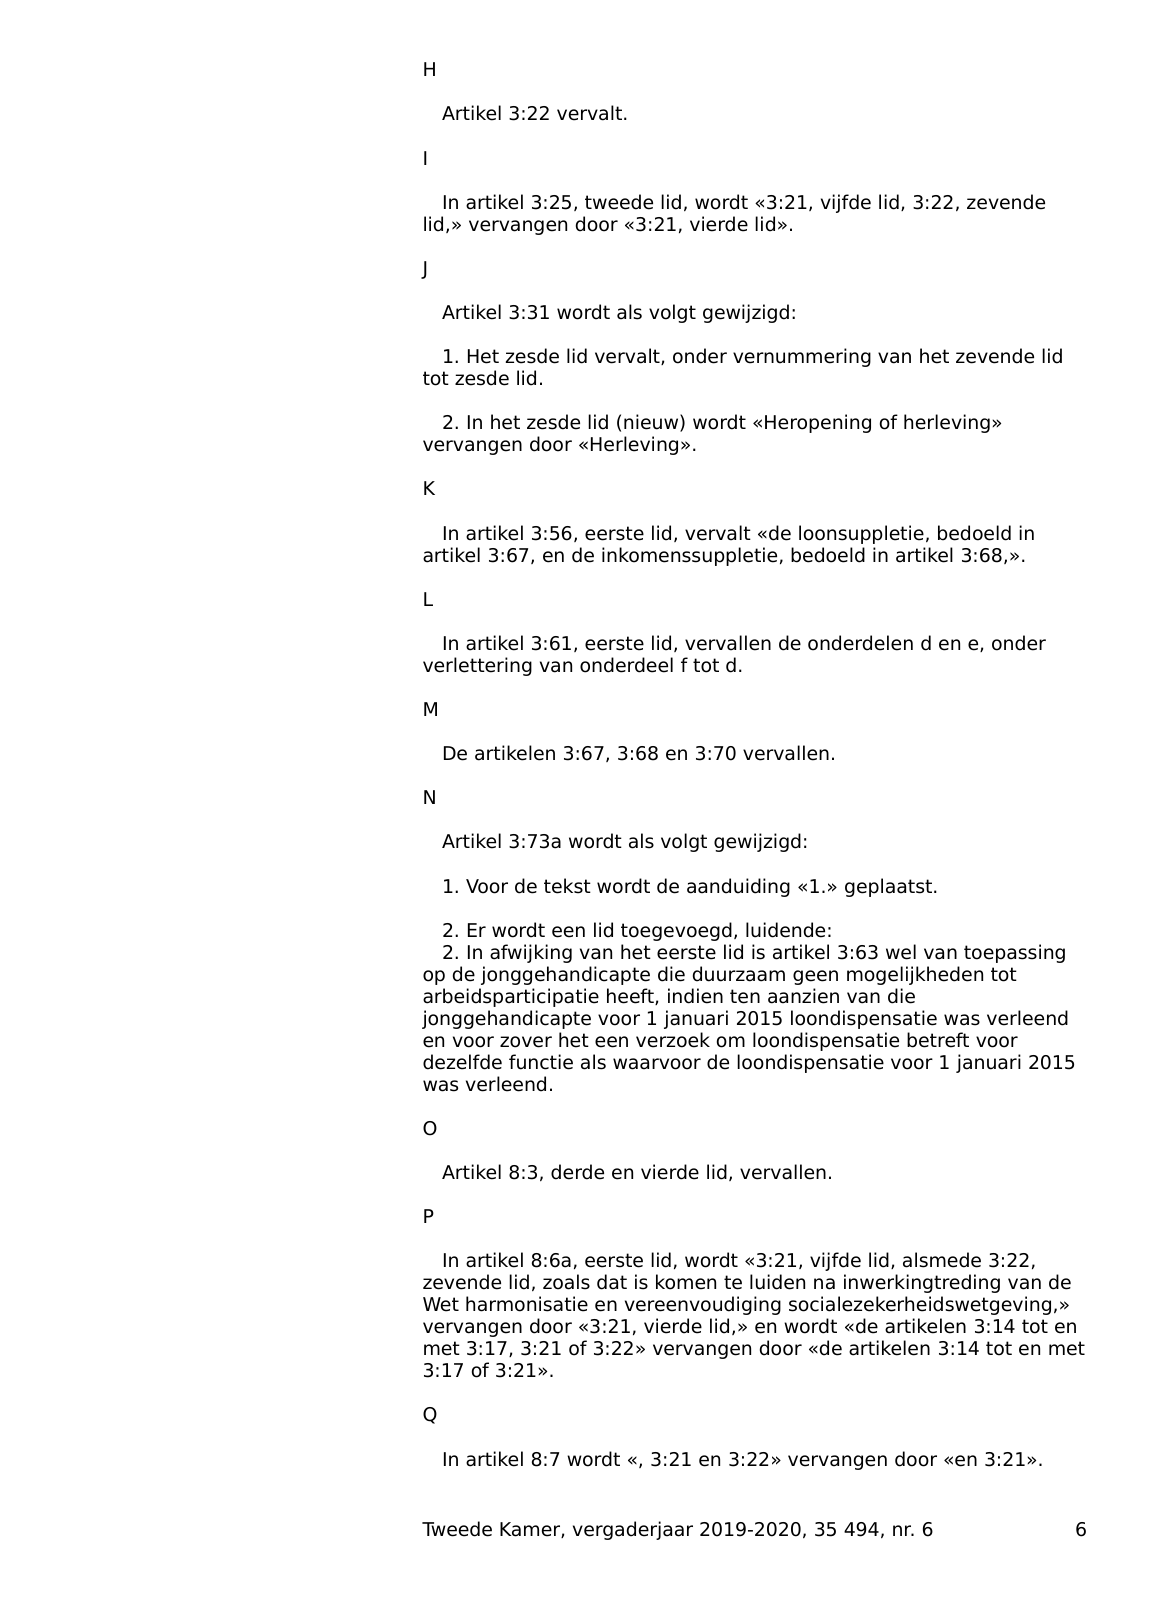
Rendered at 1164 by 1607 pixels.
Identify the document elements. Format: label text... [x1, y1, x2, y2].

subtitle J [422, 258, 1087, 280]
text Artikel 3:73a wordt als volgt gewijzigd: [422, 831, 1087, 853]
text In artikel 8:7 wordt «, 3:21 en 3:22» vervangen door «en 3:21». [422, 1448, 1087, 1471]
text In artikel 3:56, eerste lid, vervalt «de loonsuppletie, bedoeld in artikel 3:67, en de inkomenssuppletie, bedoeld in artikel 3:68,». [422, 522, 1087, 566]
text 2. In afwijking van het eerste lid is artikel 3:63 wel van toepassing op de jonggehandicapte die duurzaam geen mogelijkheden tot arbeidsparticipatie heeft, indien ten aanzien van die jonggehandicapte voor 1 januari 2015 loondispensatie was verleend en voor zover het een verzoek om loondispensatie betreft voor dezelfde functie als waarvoor de loondispensatie voor 1 januari 2015 was verleend. [422, 942, 1087, 1096]
subtitle I [422, 147, 1087, 169]
text In artikel 3:61, eerste lid, vervallen de onderdelen d en e, onder verlettering van onderdeel f tot d. [422, 633, 1087, 677]
text 1. Het zesde lid vervalt, onder vernummering van het zevende lid tot zesde lid. [422, 346, 1087, 390]
subtitle Q [422, 1404, 1087, 1426]
text Artikel 3:22 vervalt. [422, 103, 1087, 125]
subtitle N [422, 787, 1087, 809]
text 1. Voor de tekst wordt de aanduiding «1.» geplaatst. [422, 876, 1087, 898]
subtitle H [422, 59, 1087, 81]
text Artikel 8:3, derde en vierde lid, vervallen. [422, 1162, 1087, 1184]
subtitle M [422, 699, 1087, 721]
subtitle L [422, 589, 1087, 611]
text In artikel 3:25, tweede lid, wordt «3:21, vijfde lid, 3:22, zevende lid,» vervangen door «3:21, vierde lid». [422, 192, 1087, 236]
subtitle K [422, 478, 1087, 500]
subtitle P [422, 1206, 1087, 1228]
text In artikel 8:6a, eerste lid, wordt «3:21, vijfde lid, alsmede 3:22, zevende lid, zoals dat is komen te luiden na inwerkingtreding van de Wet harmonisatie en vereenvoudiging socialezekerheidswetgeving,» vervangen door «3:21, vierde lid,» en wordt «de artikelen 3:14 tot en met 3:17, 3:21 of 3:22» vervangen door «de artikelen 3:14 tot en met 3:17 of 3:21». [422, 1250, 1087, 1382]
text 2. Er wordt een lid toegevoegd, luidende: [422, 920, 1087, 942]
subtitle O [422, 1118, 1087, 1140]
text Artikel 3:31 wordt als volgt gewijzigd: [422, 302, 1087, 324]
text De artikelen 3:67, 3:68 en 3:70 vervallen. [422, 743, 1087, 765]
text 2. In het zesde lid (nieuw) wordt «Heropening of herleving» vervangen door «Herleving». [422, 412, 1087, 456]
